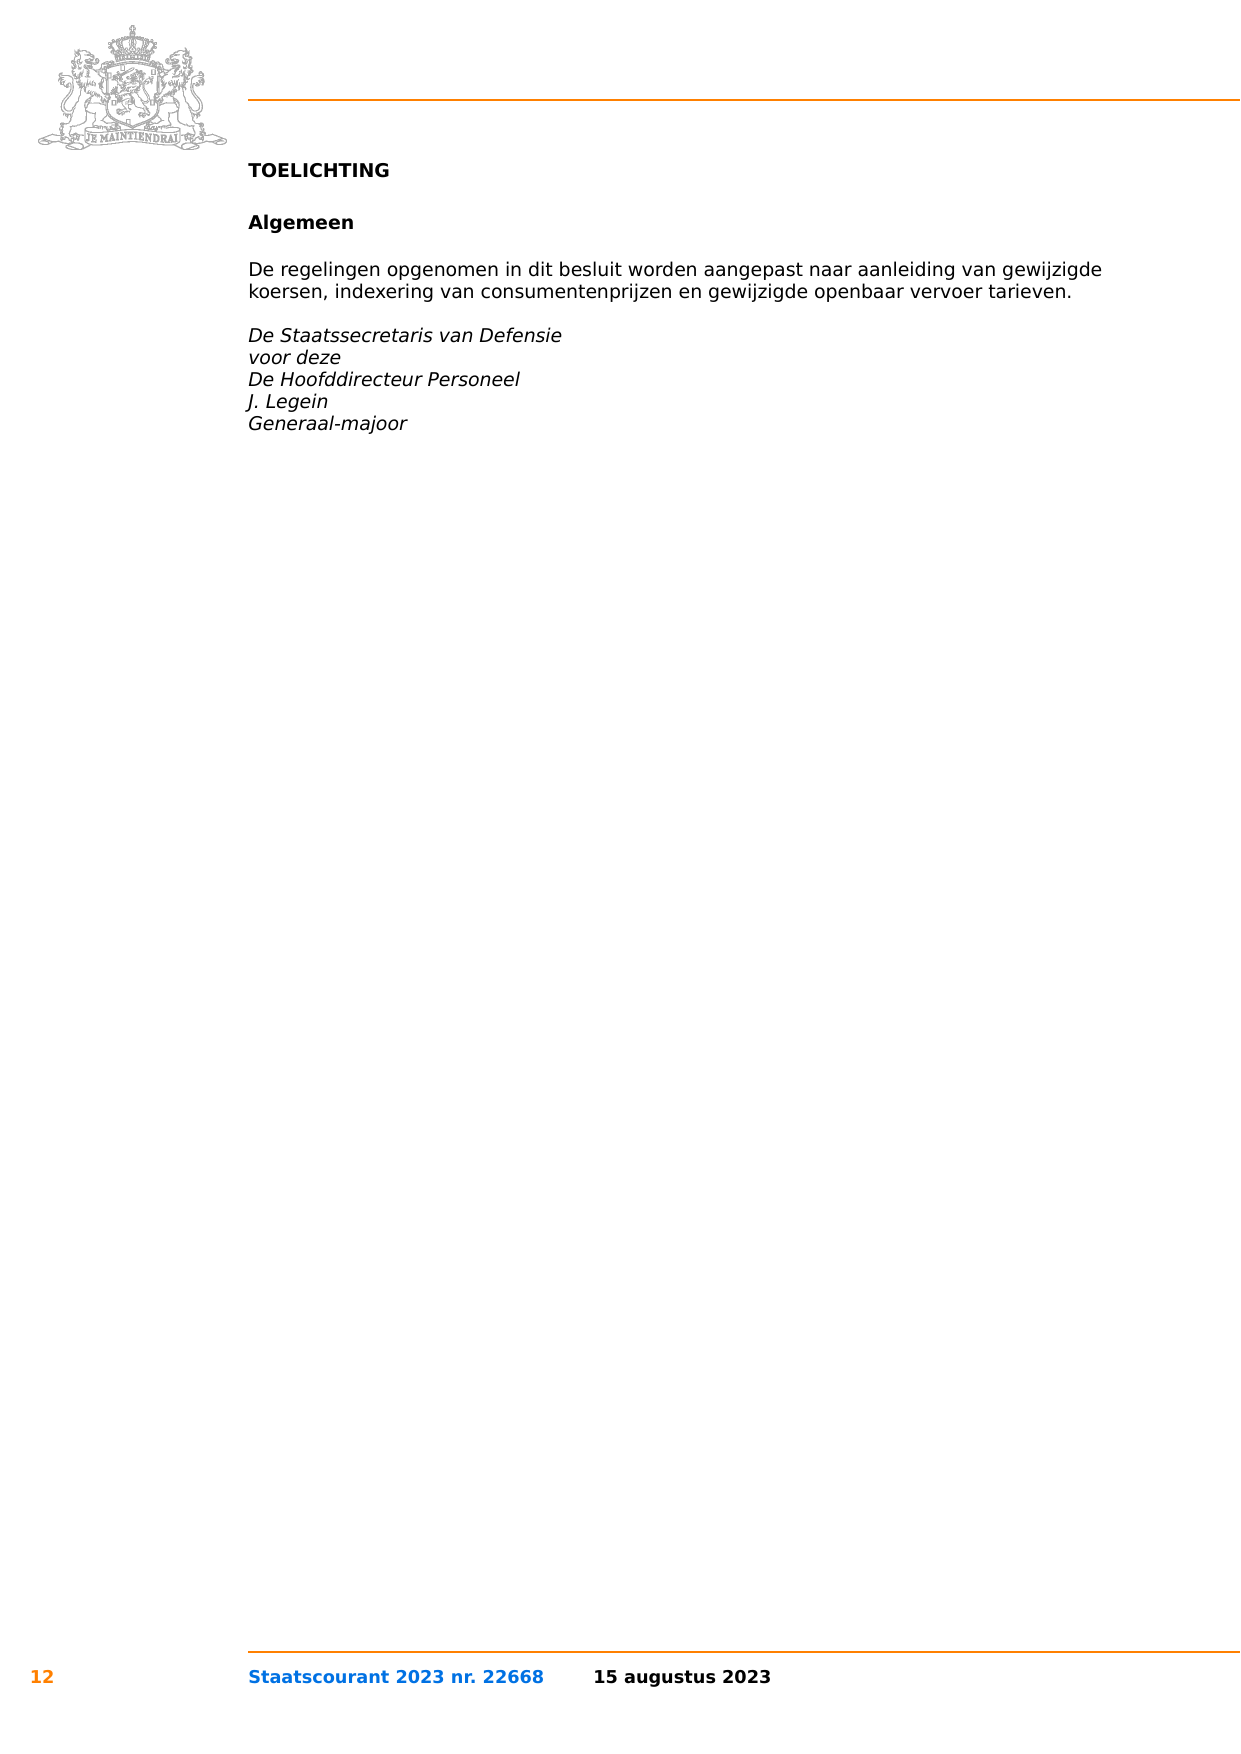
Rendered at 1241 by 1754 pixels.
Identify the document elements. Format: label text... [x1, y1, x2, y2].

subtitle Algemeen [248, 212, 1163, 234]
picture [38, 25, 227, 150]
subtitle TOELICHTING [248, 160, 1163, 182]
text De Staatssecretaris van Defensie voor deze De Hoofddirecteur Personeel J. Legein Generaal-majoor [248, 325, 1163, 434]
text De regelingen opgenomen in dit besluit worden aangepast naar aanleiding van gewijzigde koersen, indexering van consumentenprijzen en gewijzigde openbaar vervoer tarieven. [248, 259, 1163, 303]
